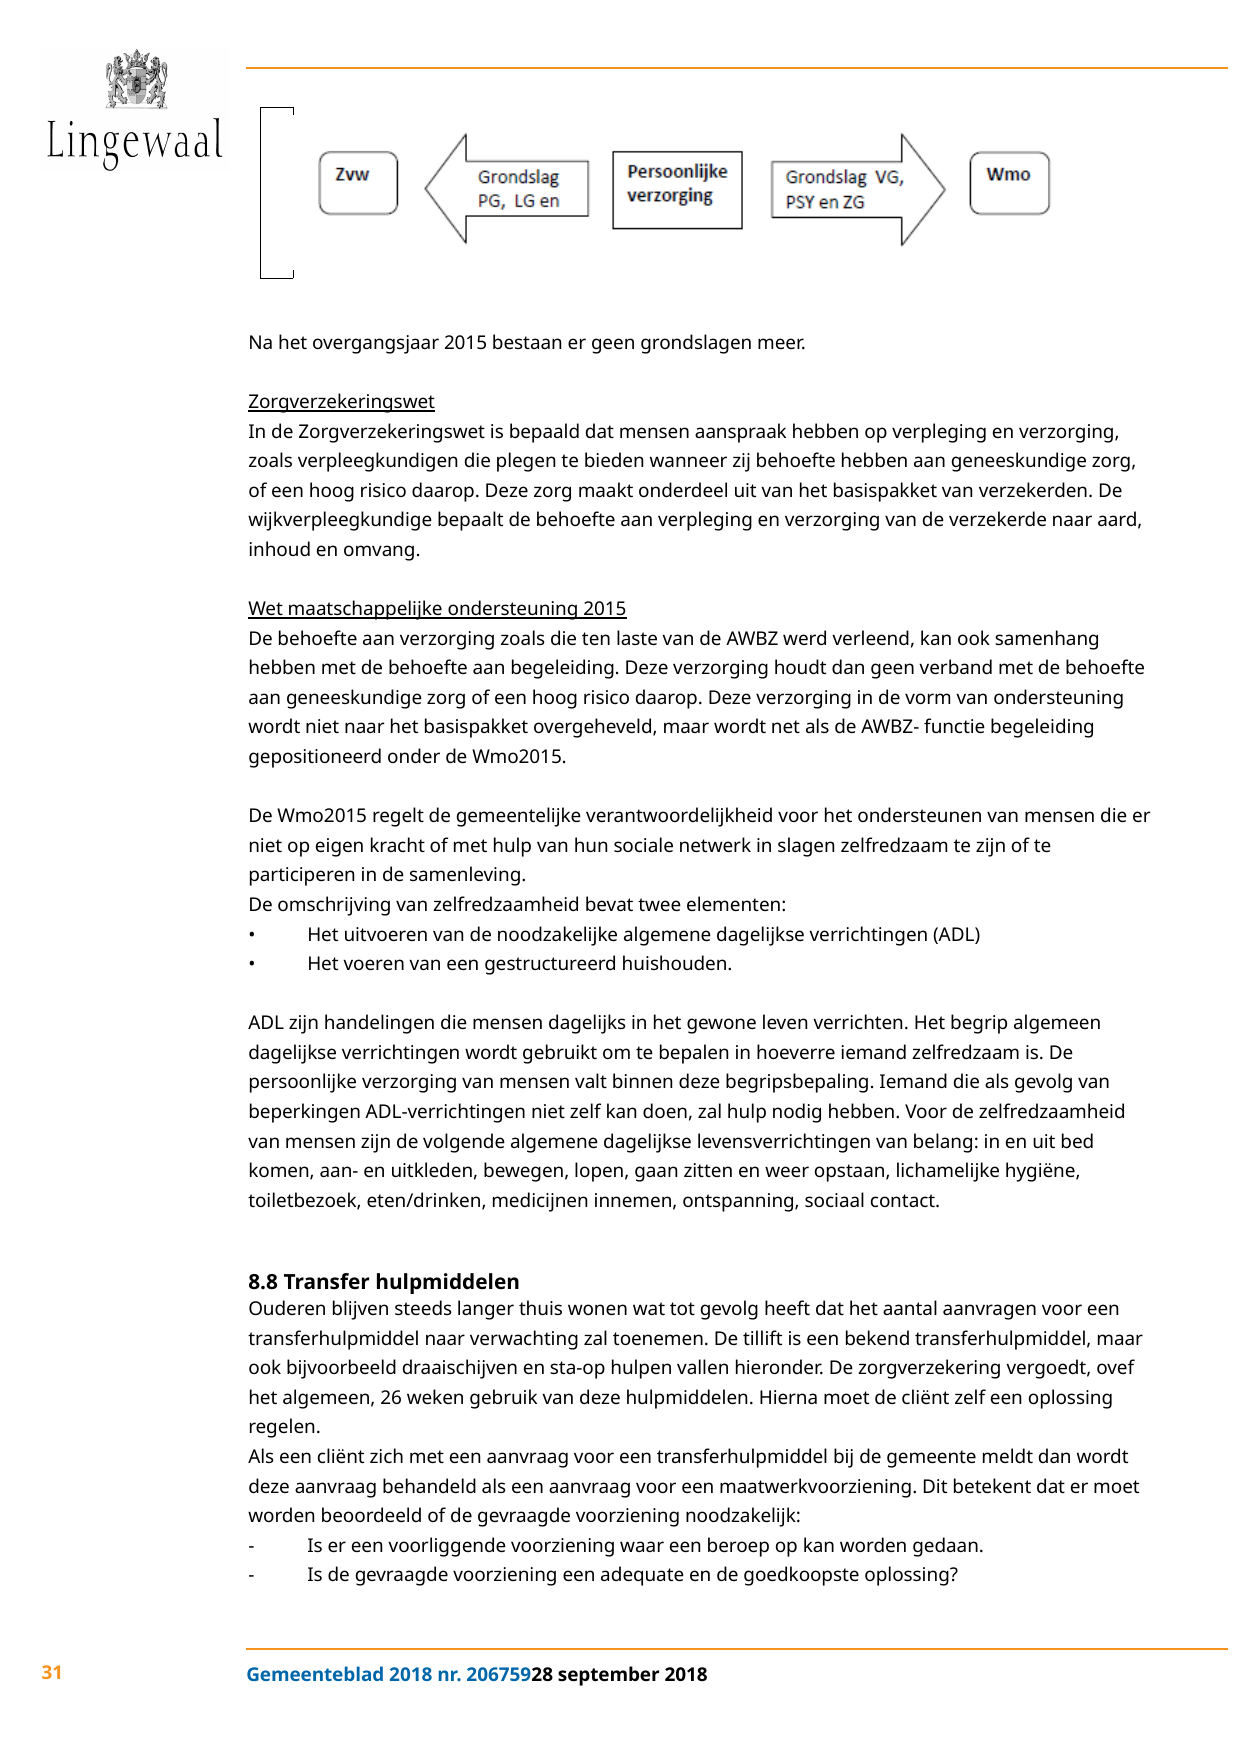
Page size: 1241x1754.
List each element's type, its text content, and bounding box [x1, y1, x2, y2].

text De Wmo2015 regelt de gemeentelijke verantwoordelijkheid voor het ondersteunen van mensen die er niet op eigen kracht of met hulp van hun sociale netwerk in slagen zelfredzaam te zijn of te participeren in de samenleving. [248, 802, 1152, 887]
picture [41, 47, 231, 172]
text Ouderen blijven steeds langer thuis wonen wat tot gevolg heeft dat het aantal aanvragen voor een transferhulpmiddel naar verwachting zal toenemen. De tillift is een bekend transferhulpmiddel, maar ook bijvoorbeeld draaischijven en sta-op hulpen vallen hieronder. De zorgverzekering vergoedt, ovef het algemeen, 26 weken gebruik van deze hulpmiddelen. Hierna moet de cliënt zelf een oplossing regelen. [248, 1295, 1152, 1439]
text 8.8 Transfer hulpmiddelen [248, 1267, 1152, 1295]
list Het voeren van een gestructureerd huishouden. [248, 950, 1152, 976]
list Is er een voorliggende voorziening waar een beroep op kan worden gedaan. [248, 1532, 1152, 1558]
text In de Zorgverzekeringswet is bepaald dat mensen aanspraak hebben op verpleging en verzorging, zoals verpleegkundigen die plegen te bieden wanneer zij behoefte hebben aan geneeskundige zorg, of een hoog risico daarop. Deze zorg maakt onderdeel uit van het basispakket van verzekerden. De wijkverpleegkundige bepaalt de behoefte aan verpleging en verzorging van de verzekerde naar aard, inhoud en omvang. [248, 418, 1152, 562]
text Als een cliënt zich met een aanvraag voor een transferhulpmiddel bij de gemeente meldt dan wordt deze aanvraag behandeld als een aanvraag voor een maatwerkvoorziening. Dit betekent dat er moet worden beoordeeld of de gevraagde voorziening noodzakelijk: [248, 1443, 1152, 1528]
text Wet maatschappelijke ondersteuning 2015 [248, 595, 1152, 621]
list Is de gevraagde voorziening een adequate en de goedkoopste oplossing? [248, 1562, 1152, 1587]
text De omschrijving van zelfredzaamheid bevat twee elementen: [248, 891, 1152, 917]
text Na het overgangsjaar 2015 bestaan er geen grondslagen meer. [248, 329, 1152, 355]
text ADL zijn handelingen die mensen dagelijks in het gewone leven verrichten. Het begrip algemeen dagelijkse verrichtingen wordt gebruikt om te bepalen in hoeverre iemand zelfredzaam is. De persoonlijke verzorging van mensen valt binnen deze begripsbepaling. Iemand die als gevolg van beperkingen ADL-verrichtingen niet zelf kan doen, zal hulp nodig hebben. Voor de zelfredzaamheid van mensen zijn de volgende algemene dagelijkse levensverrichtingen van belang: in en uit bed komen, aan- en uitkleden, bewegen, lopen, gaan zitten en weer opstaan, lichamelijke hygiëne, toiletbezoek, eten/drinken, medicijnen innemen, ontspanning, sociaal contact. [248, 1009, 1152, 1213]
picture [268, 115, 1096, 270]
text De behoefte aan verzorging zoals die ten laste van de AWBZ werd verleend, kan ook samenhang hebben met de behoefte aan begeleiding. Deze verzorging houdt dan geen verband met de behoefte aan geneeskundige zorg of een hoog risico daarop. Deze verzorging in de vorm van ondersteuning wordt niet naar het basispakket overgeheveld, maar wordt net als de AWBZ- functie begeleiding gepositioneerd onder de Wmo2015. [248, 625, 1152, 769]
list Het uitvoeren van de noodzakelijke algemene dagelijkse verrichtingen (ADL) [248, 921, 1152, 946]
text Zorgverzekeringswet [248, 388, 1152, 414]
